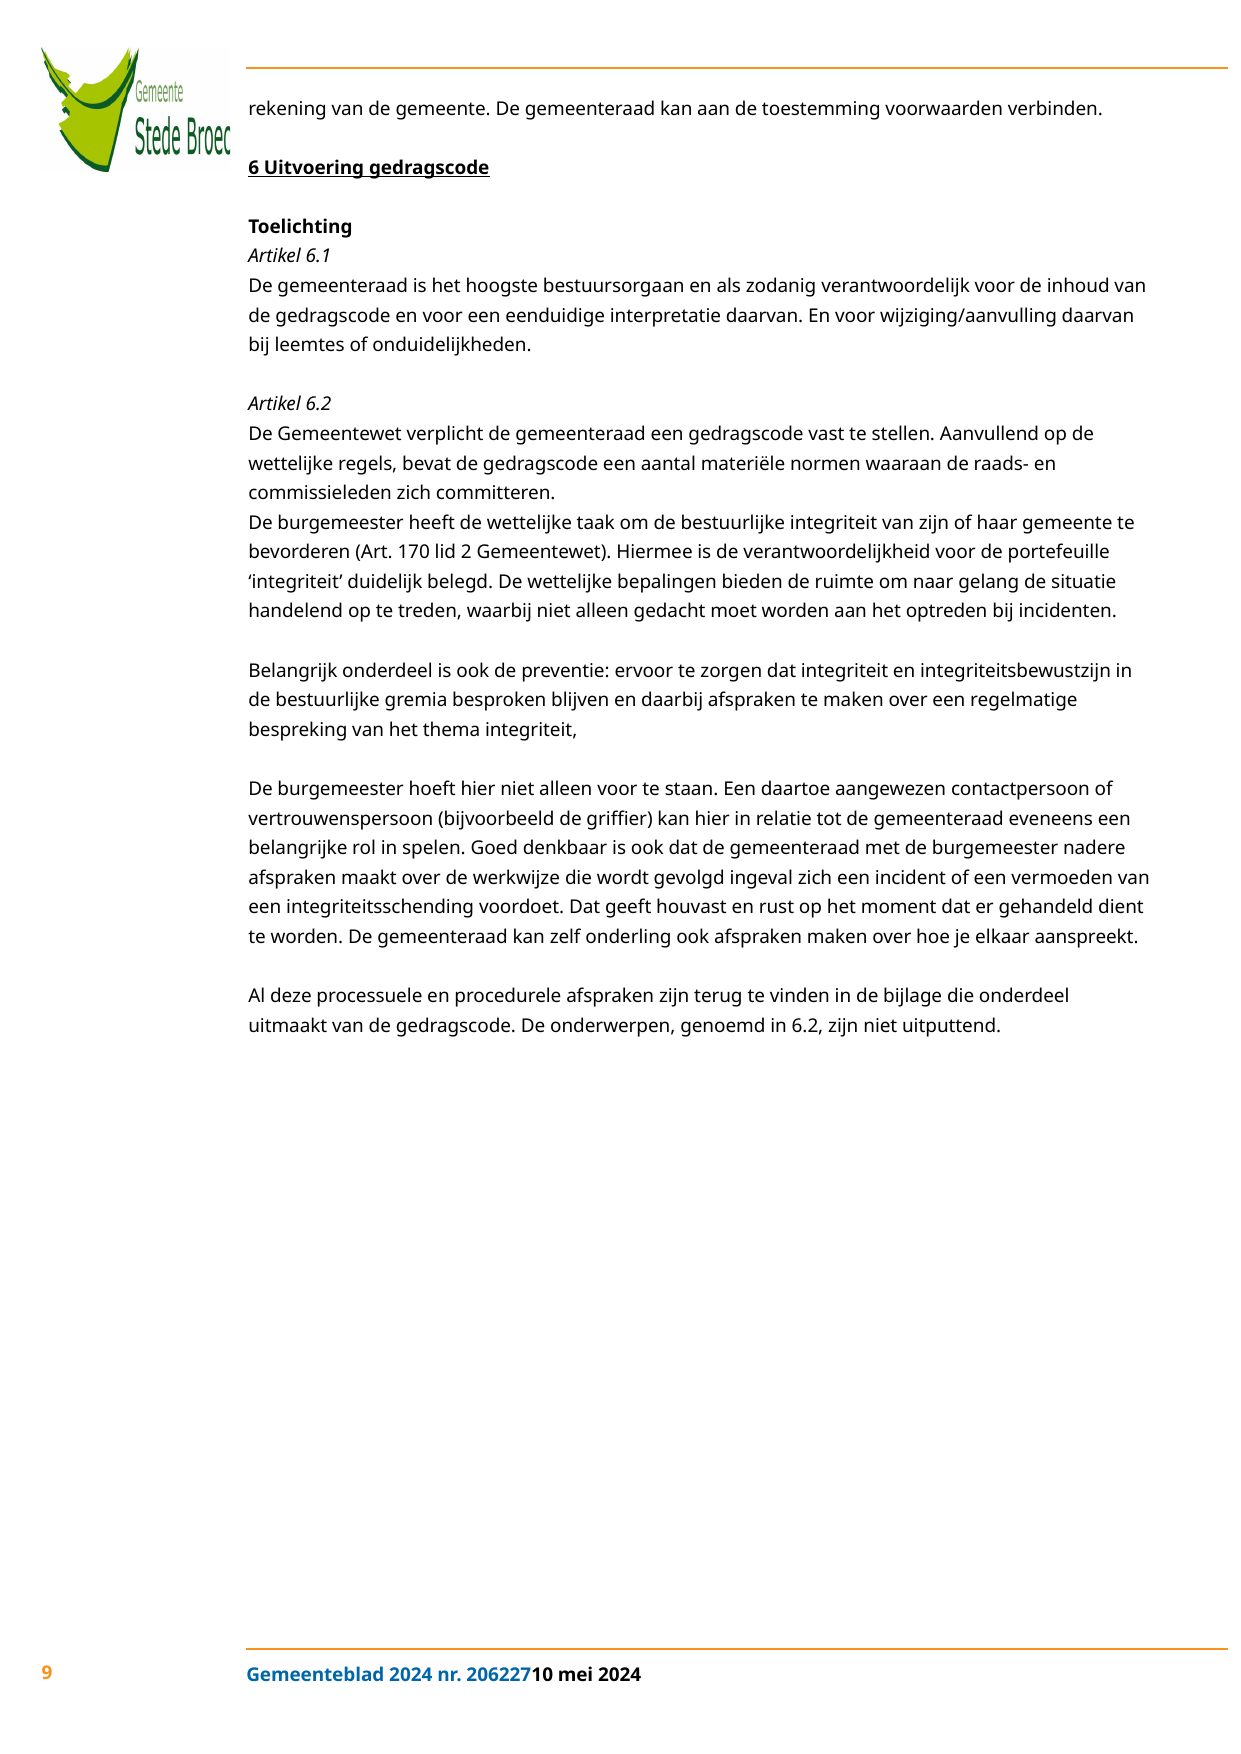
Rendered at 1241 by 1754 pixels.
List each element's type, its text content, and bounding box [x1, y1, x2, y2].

text Artikel 6.2 [248, 391, 1152, 416]
text 6 Uitvoering gedragscode [248, 154, 1152, 180]
text Belangrijk onderdeel is ook de preventie: ervoor te zorgen dat integriteit en integriteitsbewustzijn in de bestuurlijke gremia besproken blijven en daarbij afspraken te maken over een regelmatige bespreking van het thema integriteit, [248, 657, 1152, 742]
text De Gemeentewet verplicht de gemeenteraad een gedragscode vast te stellen. Aanvullend op de wettelijke regels, bevat de gedragscode een aantal materiële normen waaraan de raads- en commissieleden zich committeren. [248, 420, 1152, 505]
text De burgemeester heeft de wettelijke taak om de bestuurlijke integriteit van zijn of haar gemeente te bevorderen (Art. 170 lid 2 Gemeentewet). Hiermee is de verantwoordelijkheid voor de portefeuille ‘integriteit’ duidelijk belegd. De wettelijke bepalingen bieden de ruimte om naar gelang de situatie handelend op te treden, waarbij niet alleen gedacht moet worden aan het optreden bij incidenten. [248, 509, 1152, 623]
text Al deze processuele en procedurele afspraken zijn terug te vinden in de bijlage die onderdeel uitmaakt van de gedragscode. De onderwerpen, genoemd in 6.2, zijn niet uitputtend. [248, 982, 1152, 1038]
text rekening van de gemeente. De gemeenteraad kan aan de toestemming voorwaarden verbinden. [248, 95, 1152, 121]
text Toelichting [248, 213, 1152, 239]
picture [41, 47, 231, 172]
text De gemeenteraad is het hoogste bestuursorgaan en als zodanig verantwoordelijk voor de inhoud van de gedragscode en voor een eenduidige interpretatie daarvan. En voor wijziging/aanvulling daarvan bij leemtes of onduidelijkheden. [248, 272, 1152, 357]
text De burgemeester hoeft hier niet alleen voor te staan. Een daartoe aangewezen contactpersoon of vertrouwenspersoon (bijvoorbeeld de griffier) kan hier in relatie tot de gemeenteraad eveneens een belangrijke rol in spelen. Goed denkbaar is ook dat de gemeenteraad met de burgemeester nadere afspraken maakt over de werkwijze die wordt gevolgd ingeval zich een incident of een vermoeden van een integriteitsschending voordoet. Dat geeft houvast en rust op het moment dat er gehandeld dient te worden. De gemeenteraad kan zelf onderling ook afspraken maken over hoe je elkaar aanspreekt. [248, 775, 1152, 949]
text Artikel 6.1 [248, 243, 1152, 268]
